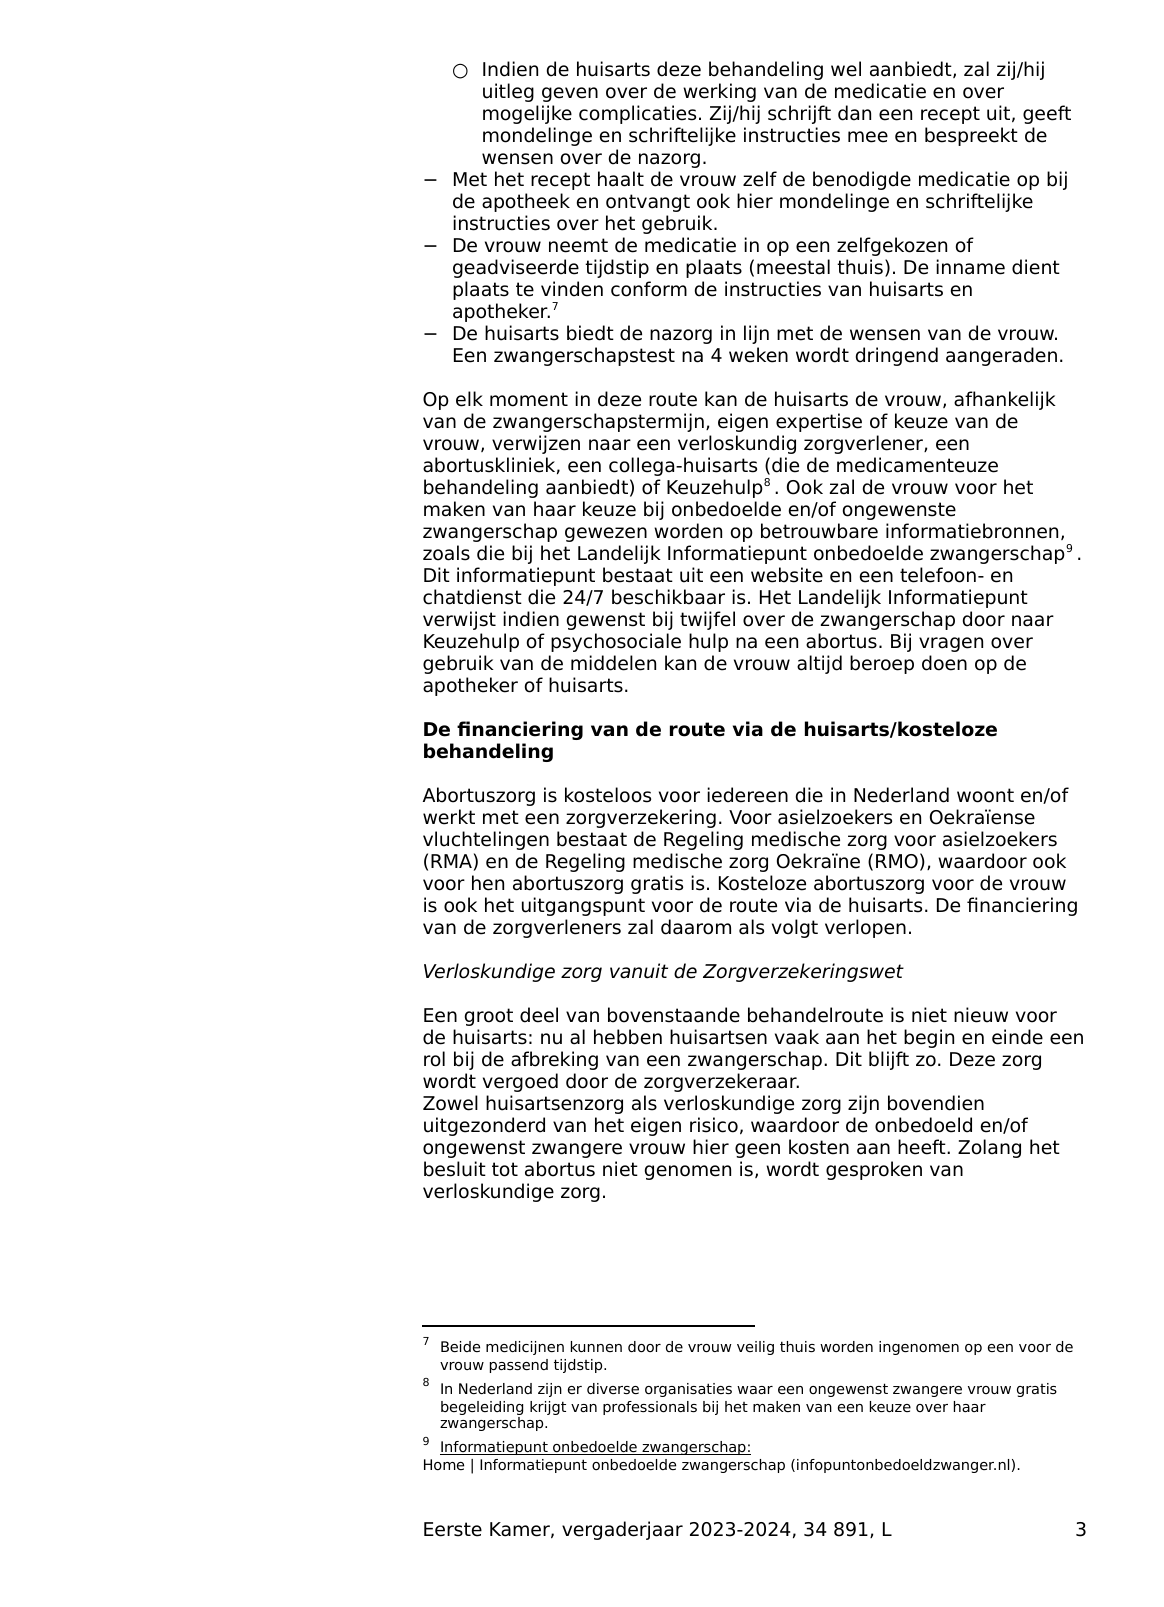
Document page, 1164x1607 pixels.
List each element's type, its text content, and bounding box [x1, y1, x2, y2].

text ○ Indien de huisarts deze behandeling wel aanbiedt, zal zij/hij uitleg geven over de werking van de medicatie en over mogelijke complicaties. Zij/hij schrijft dan een recept uit, geeft mondelinge en schriftelijke instructies mee en bespreekt de wensen over de nazorg. [452, 59, 1087, 169]
text Beide medicijnen kunnen door de vrouw veilig thuis worden ingenomen op een voor de vrouw passend tijdstip. [422, 1335, 1087, 1374]
subtitle De financiering van de route via de huisarts/kosteloze behandeling [422, 719, 1087, 763]
subtitle Verloskundige zorg vanuit de Zorgverzekeringswet [422, 961, 1087, 983]
text − De vrouw neemt de medicatie in op een zelfgekozen of geadviseerde tijdstip en plaats (meestal thuis). De inname dient plaats te vinden conform de instructies van huisarts en apotheker. [422, 235, 1087, 323]
text − De huisarts biedt de nazorg in lijn met de wensen van de vrouw. Een zwangerschapstest na 4 weken wordt dringend aangeraden. [422, 323, 1087, 367]
text Informatiepunt onbedoelde zwangerschap: [422, 1435, 1087, 1457]
text Abortuszorg is kosteloos voor iedereen die in Nederland woont en/of werkt met een zorgverzekering. Voor asielzoekers en Oekraïense vluchtelingen bestaat de Regeling medische zorg voor asielzoekers (RMA) en de Regeling medische zorg Oekraïne (RMO), waardoor ook voor hen abortuszorg gratis is. Kosteloze abortuszorg voor de vrouw is ook het uitgangspunt voor de route via de huisarts. De financiering van de zorgverleners zal daarom als volgt verlopen. [422, 785, 1087, 939]
text Zowel huisartsenzorg als verloskundige zorg zijn bovendien uitgezonderd van het eigen risico, waardoor de onbedoeld en/of ongewenst zwangere vrouw hier geen kosten aan heeft. Zolang het besluit tot abortus niet genomen is, wordt gesproken van verloskundige zorg. [422, 1093, 1087, 1203]
text In Nederland zijn er diverse organisaties waar een ongewenst zwangere vrouw gratis begeleiding krijgt van professionals bij het maken van een keuze over haar zwangerschap. [422, 1377, 1087, 1432]
text − Met het recept haalt de vrouw zelf de benodigde medicatie op bij de apotheek en ontvangt ook hier mondelinge en schriftelijke instructies over het gebruik. [422, 169, 1087, 235]
text Een groot deel van bovenstaande behandelroute is niet nieuw voor de huisarts: nu al hebben huisartsen vaak aan het begin en einde een rol bij de afbreking van een zwangerschap. Dit blijft zo. Deze zorg wordt vergoed door de zorgverzekeraar. [422, 1005, 1087, 1093]
text Op elk moment in deze route kan de huisarts de vrouw, afhankelijk van de zwangerschapstermijn, eigen expertise of keuze van de vrouw, verwijzen naar een verloskundig zorgverlener, een abortuskliniek, een collega-huisarts (die de medicamenteuze behandeling aanbiedt) of Keuzehulp. Ook zal de vrouw voor het maken van haar keuze bij onbedoelde en/of ongewenste zwangerschap gewezen worden op betrouwbare informatiebronnen, zoals die bij het Landelijk Informatiepunt onbedoelde zwangerschap. Dit informatiepunt bestaat uit een website en een telefoon- en chatdienst die 24/7 beschikbaar is. Het Landelijk Informatiepunt verwijst indien gewenst bij twijfel over de zwangerschap door naar Keuzehulp of psychosociale hulp na een abortus. Bij vragen over gebruik van de middelen kan de vrouw altijd beroep doen op de apotheker of huisarts. [422, 389, 1087, 697]
text Home | Informatiepunt onbedoelde zwangerschap (infopuntonbedoeldzwanger.nl). [422, 1457, 1087, 1474]
